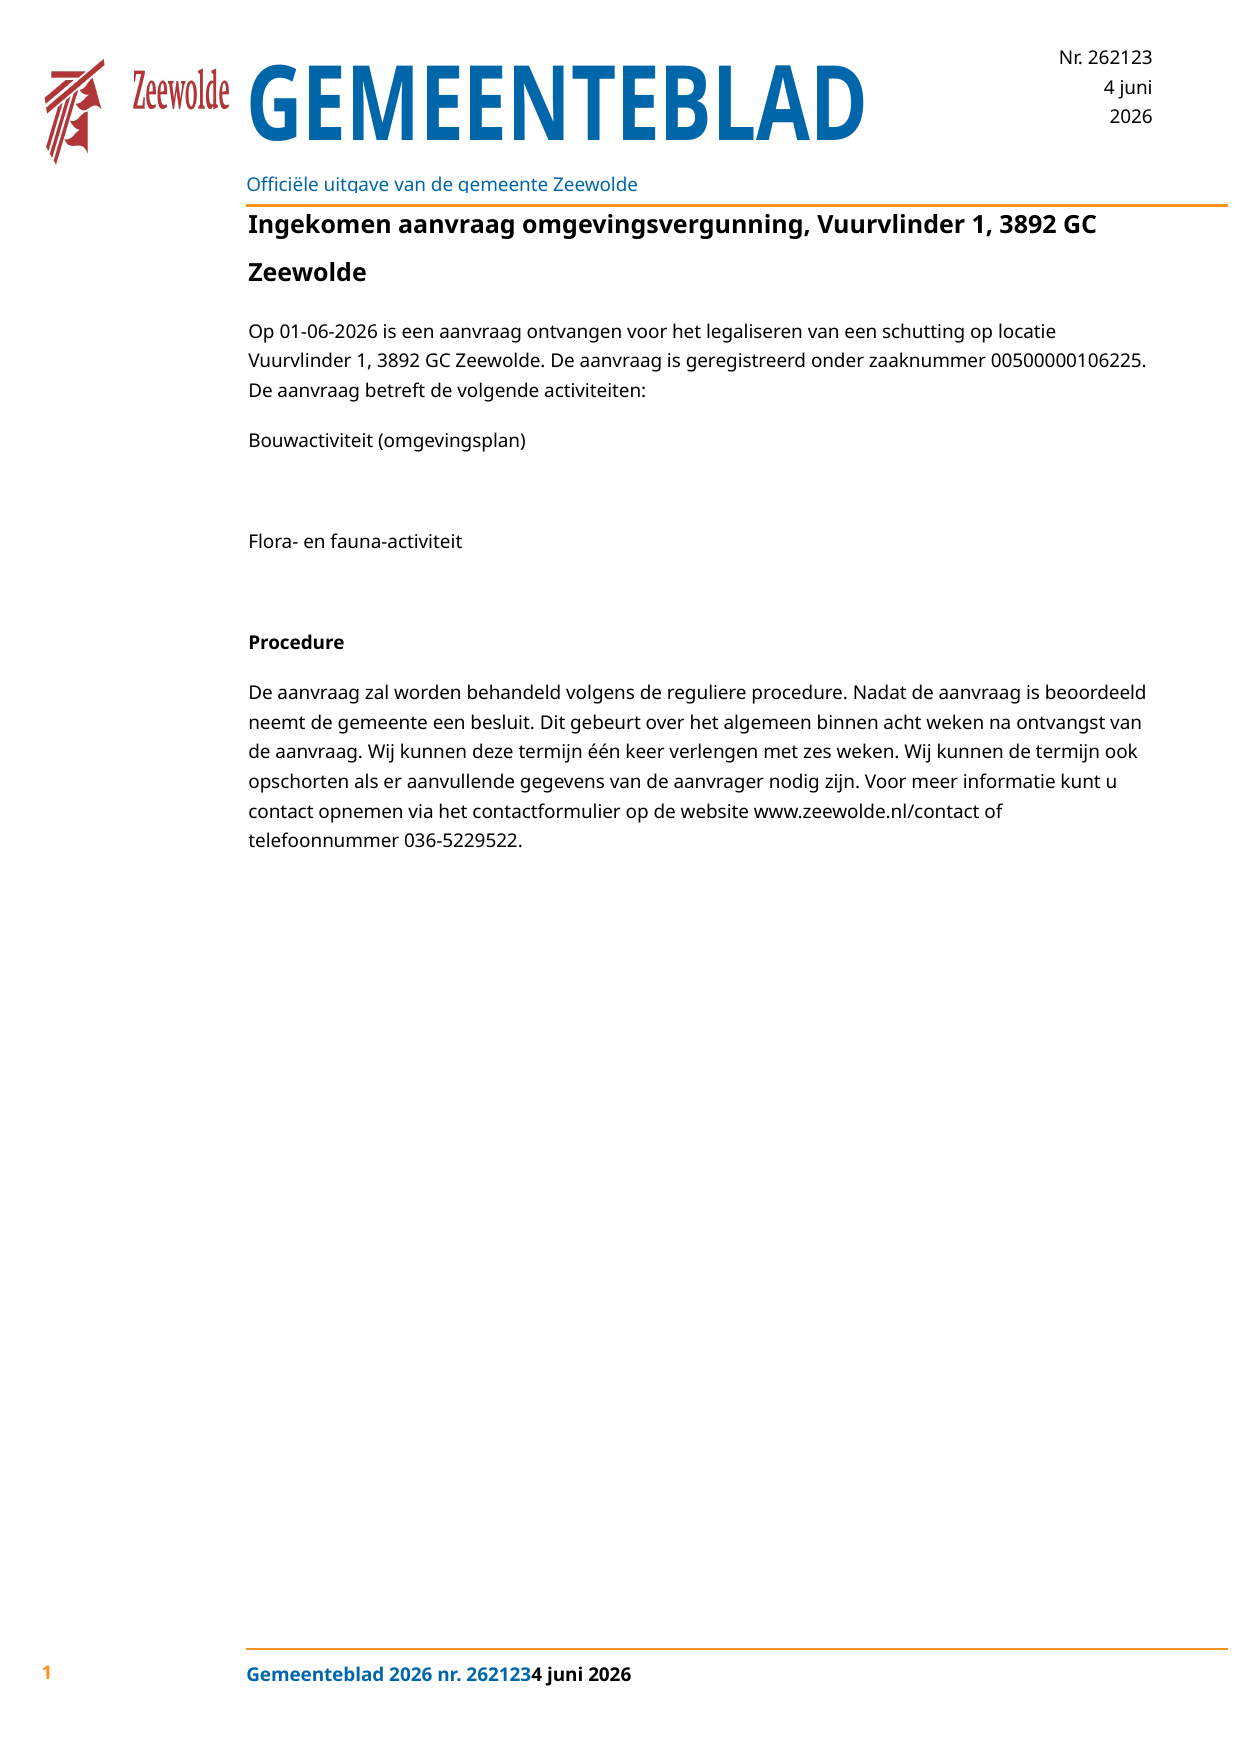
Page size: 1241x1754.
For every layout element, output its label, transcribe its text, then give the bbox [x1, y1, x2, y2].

text Procedure [248, 629, 1152, 655]
text Op 01-06-2026 is een aanvraag ontvangen voor het legaliseren van een schutting op locatie Vuurvlinder 1, 3892 GC Zeewolde. De aanvraag is geregistreerd onder zaaknummer 00500000106225. De aanvraag betreft de volgende activiteiten: [248, 318, 1152, 403]
text Ingekomen aanvraag omgevingsvergunning, Vuurvlinder 1, 3892 GC Zeewolde [248, 207, 1152, 288]
picture [41, 47, 231, 172]
text Flora- en fauna-activiteit [248, 528, 1152, 554]
text De aanvraag zal worden behandeld volgens de reguliere procedure. Nadat de aanvraag is beoordeeld neemt de gemeente een besluit. Dit gebeurt over het algemeen binnen acht weken na ontvangst van de aanvraag. Wij kunnen deze termijn één keer verlengen met zes weken. Wij kunnen de termijn ook opschorten als er aanvullende gegevens van de aanvrager nodig zijn. Voor meer informatie kunt u contact opnemen via het contactformulier op de website www.zeewolde.nl/contact of telefoonnummer 036-5229522. [248, 679, 1152, 853]
text Bouwactiviteit (omgevingsplan) [248, 427, 1152, 453]
